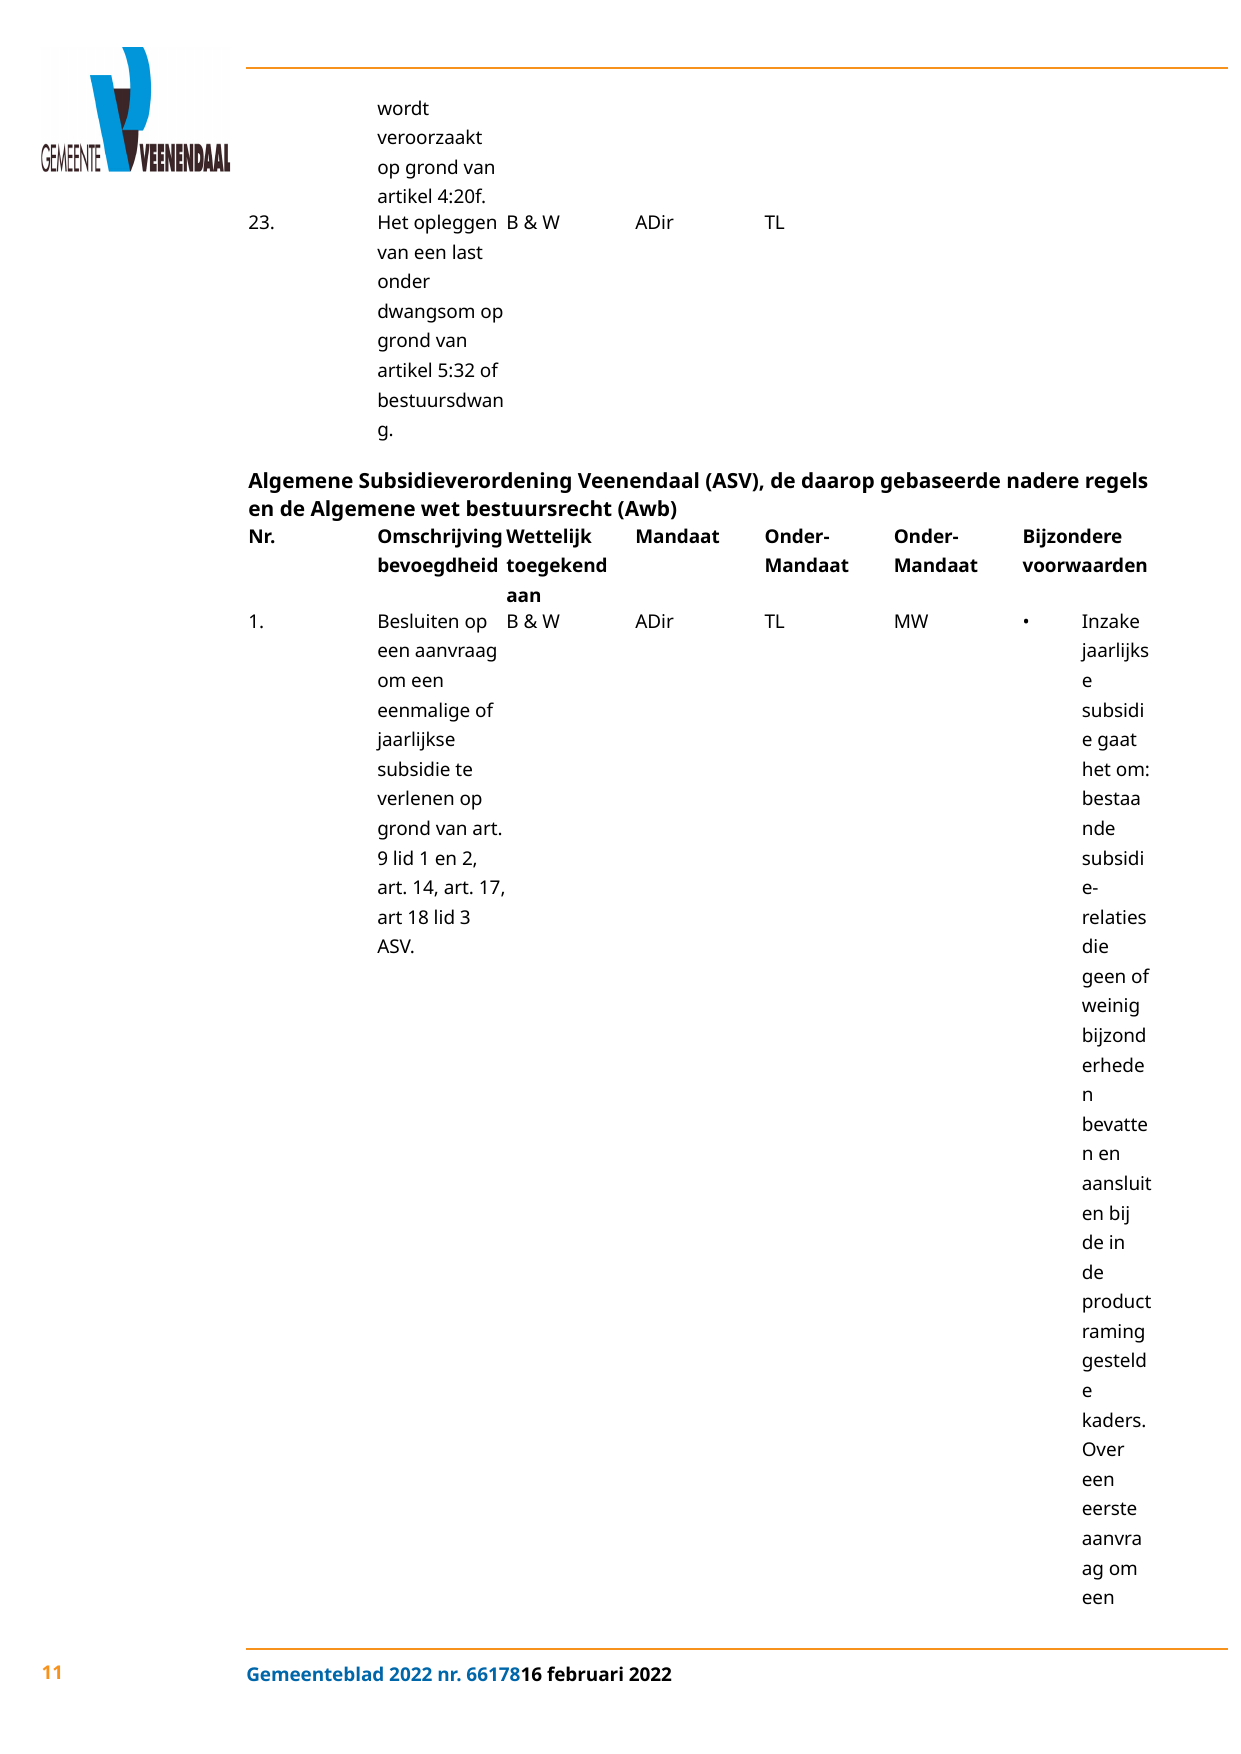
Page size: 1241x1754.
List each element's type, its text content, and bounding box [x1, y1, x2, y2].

table_cell B & W [506, 209, 635, 442]
table_cell Inzake jaarlijkse subsidie gaat het om: bestaande subsidie-relaties die geen of weinig bijzonderheden bevatten en aansluiten bij de in de productraming gestelde kaders. Over een eerste aanvraag om een [1023, 608, 1152, 1610]
table_header Nr. [248, 523, 377, 608]
table_header Omschrijving bevoegdheid [377, 523, 506, 608]
table_header Onder- Mandaat [764, 523, 893, 608]
picture [41, 47, 130, 172]
table_cell [894, 209, 1022, 442]
table_cell ADir [635, 608, 764, 1610]
table_cell [894, 95, 1022, 209]
table_cell TL [764, 209, 893, 442]
table_header Mandaat [635, 523, 764, 608]
table_cell 23. [248, 209, 377, 442]
table_cell MW [894, 608, 1022, 1610]
table_header Bijzondere voorwaarden [1023, 523, 1152, 608]
text Algemene Subsidieverordening Veenendaal (ASV), de daarop gebaseerde nadere regels en de Algemene wet bestuursrecht (Awb) [248, 466, 1152, 523]
table_cell TL [764, 608, 893, 1610]
table_cell [506, 95, 635, 209]
table_cell [1023, 95, 1152, 209]
table_cell wordt veroorzaakt op grond van artikel 4:20f. [377, 95, 506, 209]
table_cell B & W [506, 608, 635, 1610]
table_cell [635, 95, 764, 209]
picture [123, 47, 231, 172]
table_header Wettelijk toegekend aan [506, 523, 635, 608]
table_cell Besluiten op een aanvraag om een eenmalige of jaarlijkse subsidie te verlenen op grond van art. 9 lid 1 en 2, art. 14, art. 17, art 18 lid 3 ASV. [377, 608, 506, 1610]
table_cell Het opleggen van een last onder dwangsom op grond van artikel 5:32 of bestuursdwang. [377, 209, 506, 442]
table_cell [764, 95, 893, 209]
table_cell 1. [248, 608, 377, 1610]
table_cell [248, 95, 377, 209]
table_header Onder- Mandaat [894, 523, 1022, 608]
table_cell ADir [635, 209, 764, 442]
table_cell [1023, 209, 1152, 442]
